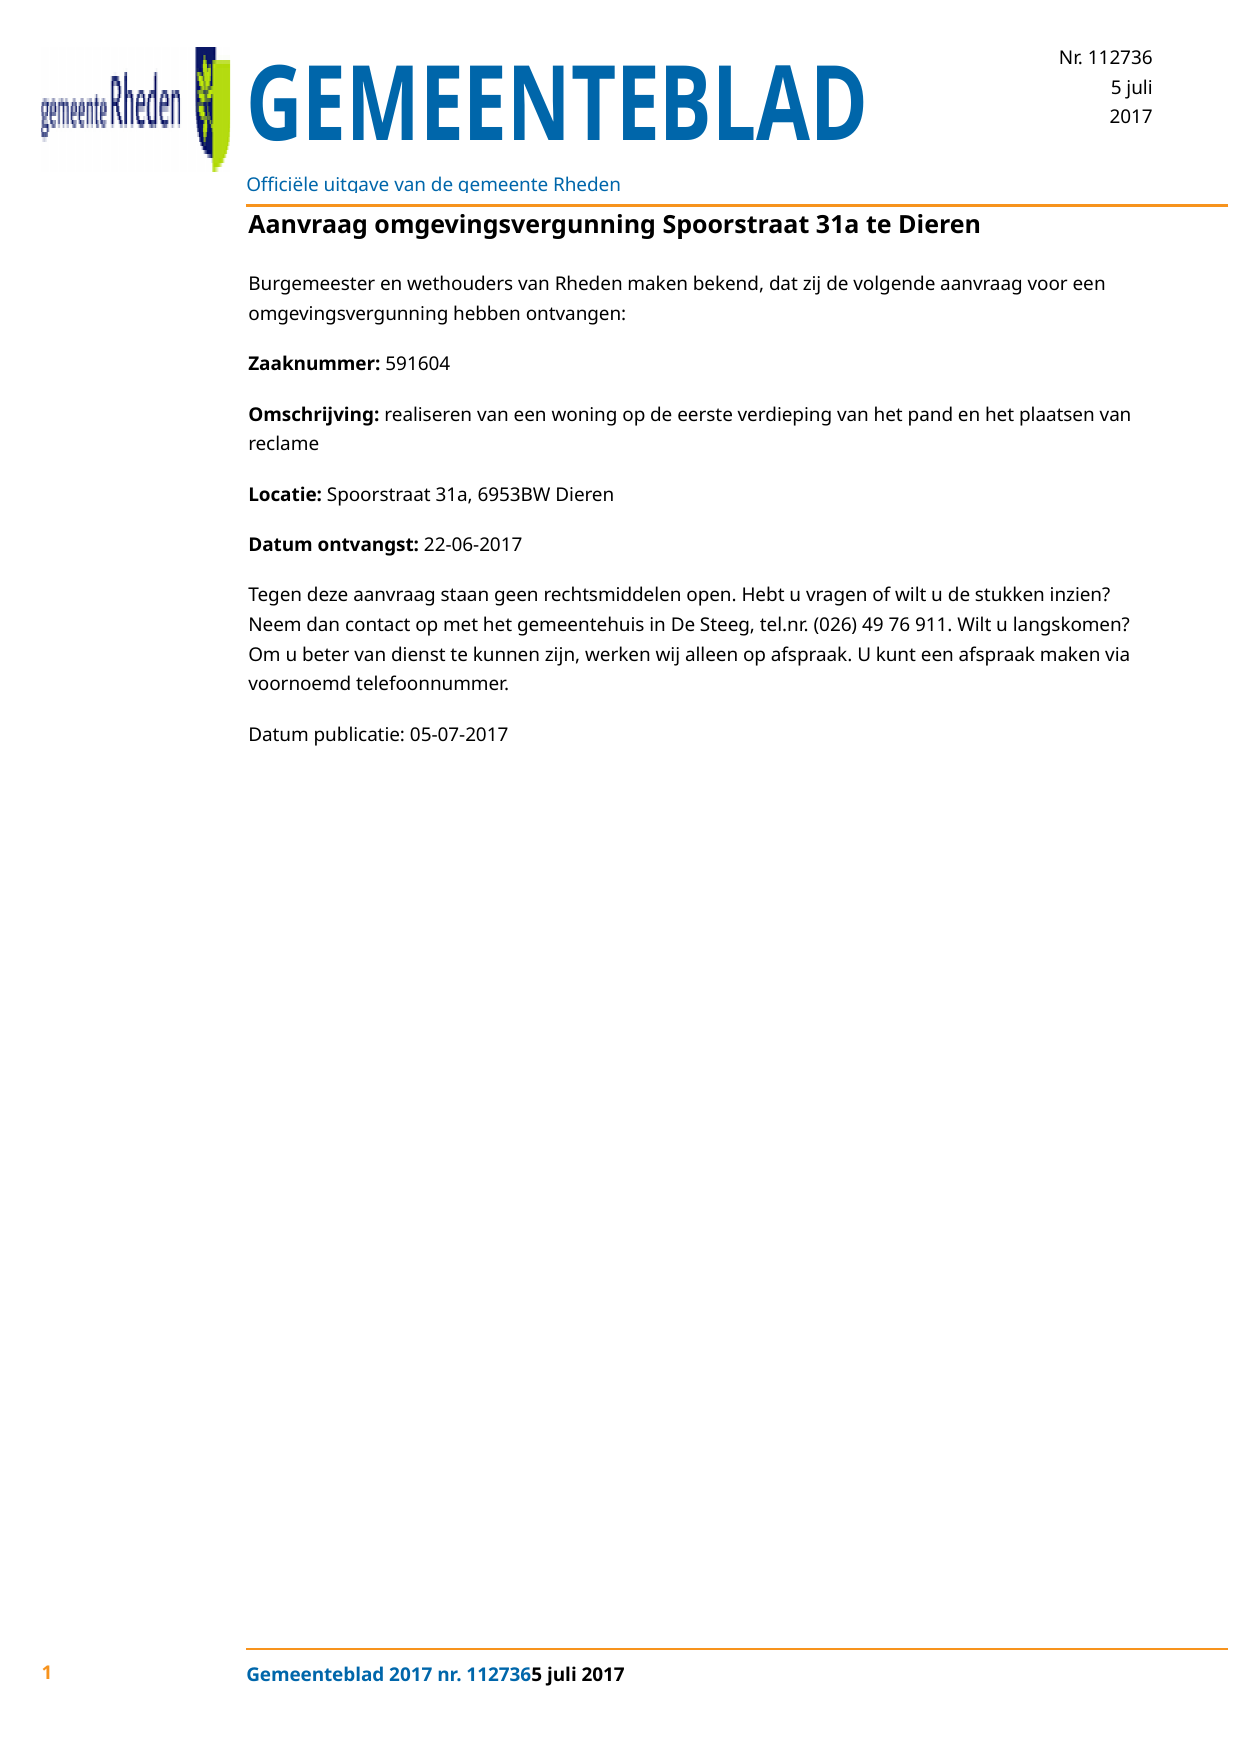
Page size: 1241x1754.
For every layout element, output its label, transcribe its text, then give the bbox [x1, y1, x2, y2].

picture [41, 47, 231, 172]
text Aanvraag omgevingsvergunning Spoorstraat 31a te Dieren [248, 207, 1152, 241]
text Tegen deze aanvraag staan geen rechtsmiddelen open. Hebt u vragen of wilt u de stukken inzien? Neem dan contact op met het gemeentehuis in De Steeg, tel.nr. (026) 49 76 911. Wilt u langskomen? Om u beter van dienst te kunnen zijn, werken wij alleen op afspraak. U kunt een afspraak maken via voornoemd telefoonnummer. [248, 582, 1152, 696]
text Omschrijving: realiseren van een woning op de eerste verdieping van het pand en het plaatsen van reclame [248, 401, 1152, 456]
text Datum ontvangst: 22-06-2017 [248, 531, 1152, 557]
text Zaaknummer: 591604 [248, 350, 1152, 376]
text Datum publicatie: 05-07-2017 [248, 721, 1152, 746]
text Burgemeester en wethouders van Rheden maken bekend, dat zij de volgende aanvraag voor een omgevingsvergunning hebben ontvangen: [248, 270, 1152, 326]
text Locatie: Spoorstraat 31a, 6953BW Dieren [248, 481, 1152, 506]
